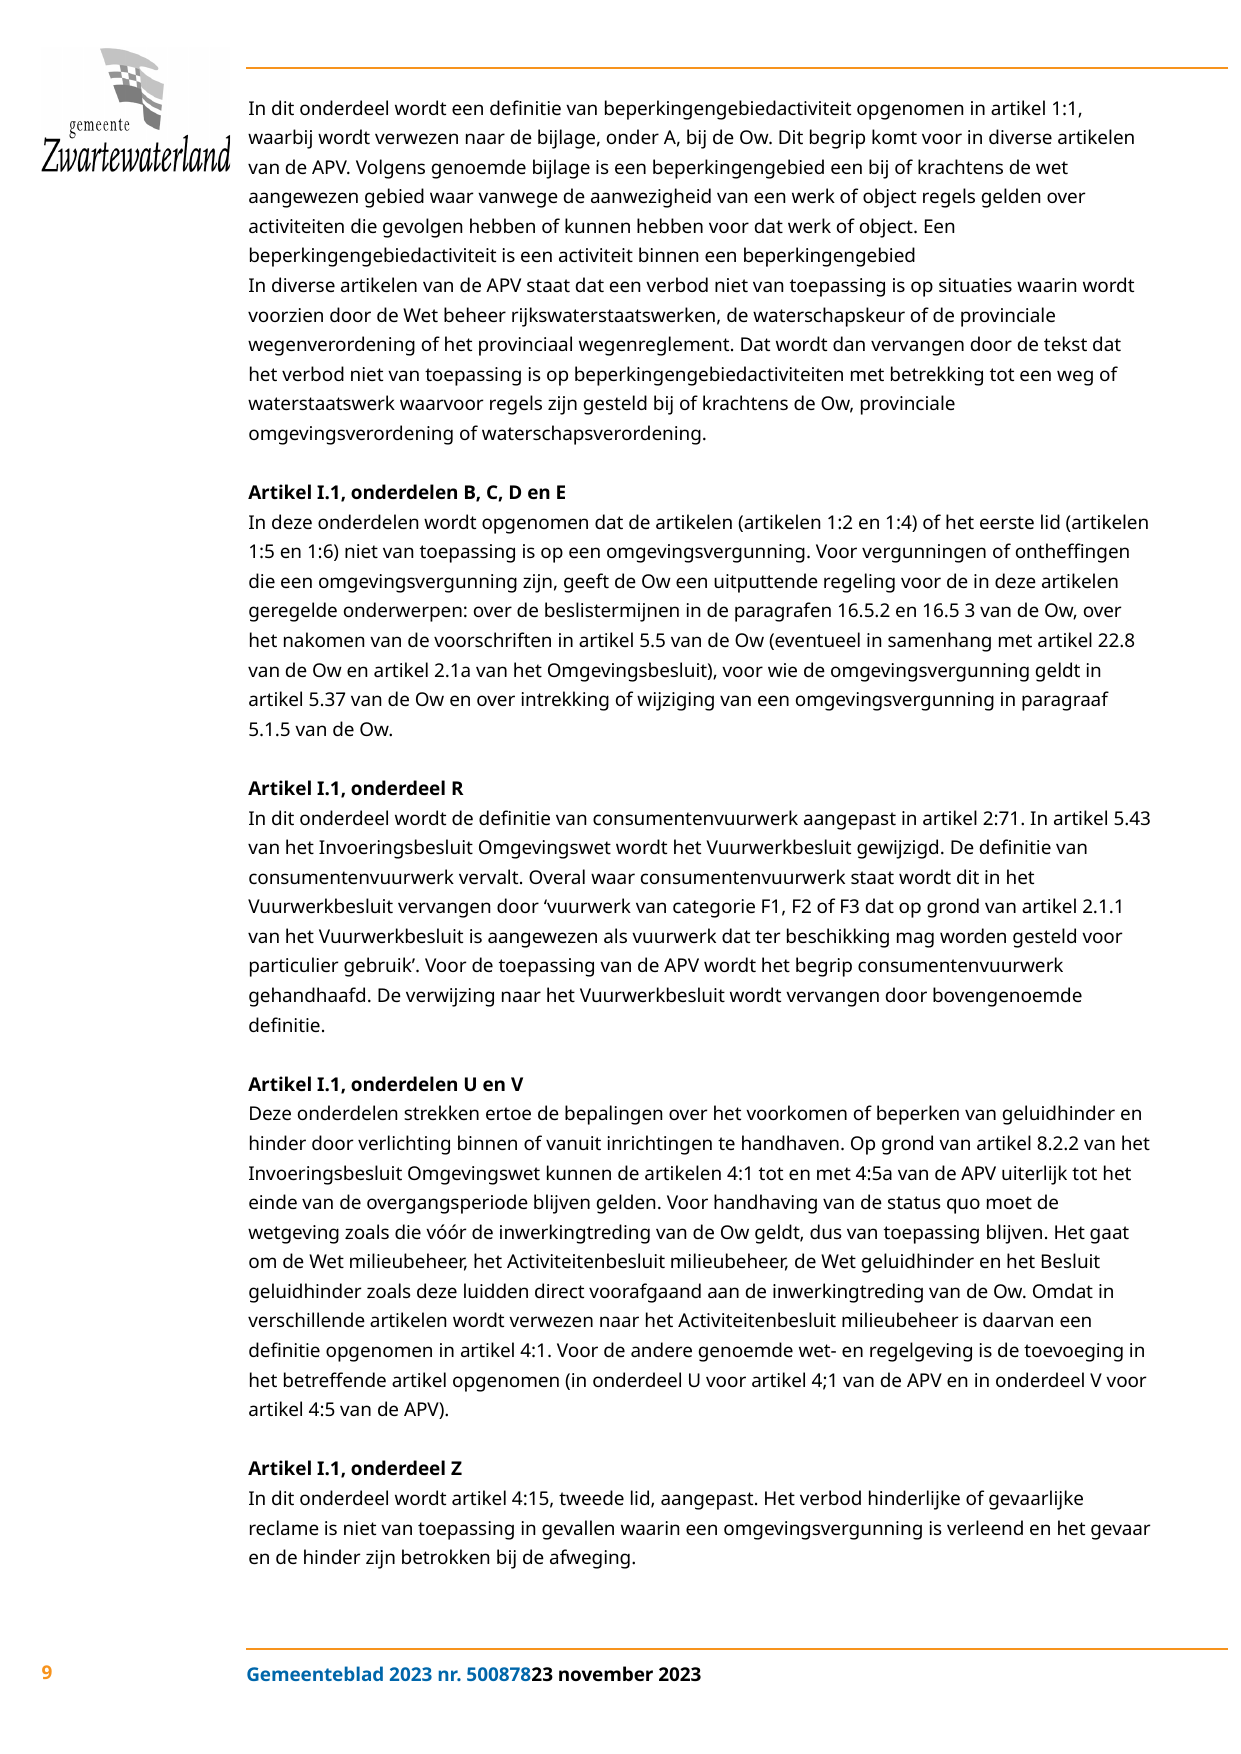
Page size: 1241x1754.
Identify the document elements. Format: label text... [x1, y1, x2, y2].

text In dit onderdeel wordt een definitie van beperkingengebiedactiviteit opgenomen in artikel 1:1, waarbij wordt verwezen naar de bijlage, onder A, bij de Ow. Dit begrip komt voor in diverse artikelen van de APV. Volgens genoemde bijlage is een beperkingengebied een bij of krachtens de wet aangewezen gebied waar vanwege de aanwezigheid van een werk of object regels gelden over activiteiten die gevolgen hebben of kunnen hebben voor dat werk of object. Een beperkingengebiedactiviteit is een activiteit binnen een beperkingengebied [248, 95, 1152, 268]
text Artikel I.1, onderdelen U en V [248, 1071, 1152, 1097]
text In dit onderdeel wordt artikel 4:15, tweede lid, aangepast. Het verbod hinderlijke of gevaarlijke reclame is niet van toepassing in gevallen waarin een omgevingsvergunning is verleend en het gevaar en de hinder zijn betrokken bij de afweging. [248, 1485, 1152, 1570]
text Artikel I.1, onderdeel R [248, 775, 1152, 801]
text In diverse artikelen van de APV staat dat een verbod niet van toepassing is op situaties waarin wordt voorzien door de Wet beheer rijkswaterstaatswerken, de waterschapskeur of de provinciale wegenverordening of het provinciaal wegenreglement. Dat wordt dan vervangen door de tekst dat het verbod niet van toepassing is op beperkingengebiedactiviteiten met betrekking tot een weg of waterstaatswerk waarvoor regels zijn gesteld bij of krachtens de Ow, provinciale omgevingsverordening of waterschapsverordening. [248, 272, 1152, 446]
text Artikel I.1, onderdelen B, C, D en E [248, 479, 1152, 505]
text In dit onderdeel wordt de definitie van consumentenvuurwerk aangepast in artikel 2:71. In artikel 5.43 van het Invoeringsbesluit Omgevingswet wordt het Vuurwerkbesluit gewijzigd. De definitie van consumentenvuurwerk vervalt. Overal waar consumentenvuurwerk staat wordt dit in het Vuurwerkbesluit vervangen door ‘vuurwerk van categorie F1, F2 of F3 dat op grond van artikel 2.1.1 van het Vuurwerkbesluit is aangewezen als vuurwerk dat ter beschikking mag worden gesteld voor particulier gebruik’. Voor de toepassing van de APV wordt het begrip consumentenvuurwerk gehandhaafd. De verwijzing naar het Vuurwerkbesluit wordt vervangen door bovengenoemde definitie. [248, 805, 1152, 1038]
text Artikel I.1, onderdeel Z [248, 1456, 1152, 1481]
text Deze onderdelen strekken ertoe de bepalingen over het voorkomen of beperken van geluidhinder en hinder door verlichting binnen of vanuit inrichtingen te handhaven. Op grond van artikel 8.2.2 van het Invoeringsbesluit Omgevingswet kunnen de artikelen 4:1 tot en met 4:5a van de APV uiterlijk tot het einde van de overgangsperiode blijven gelden. Voor handhaving van de status quo moet de wetgeving zoals die vóór de inwerkingtreding van de Ow geldt, dus van toepassing blijven. Het gaat om de Wet milieubeheer, het Activiteitenbesluit milieubeheer, de Wet geluidhinder en het Besluit geluidhinder zoals deze luidden direct voorafgaand aan de inwerkingtreding van de Ow. Omdat in verschillende artikelen wordt verwezen naar het Activiteitenbesluit milieubeheer is daarvan een definitie opgenomen in artikel 4:1. Voor de andere genoemde wet- en regelgeving is de toevoeging in het betreffende artikel opgenomen (in onderdeel U voor artikel 4;1 van de APV en in onderdeel V voor artikel 4:5 van de APV). [248, 1101, 1152, 1422]
picture [41, 47, 231, 172]
text In deze onderdelen wordt opgenomen dat de artikelen (artikelen 1:2 en 1:4) of het eerste lid (artikelen 1:5 en 1:6) niet van toepassing is op een omgevingsvergunning. Voor vergunningen of ontheffingen die een omgevingsvergunning zijn, geeft de Ow een uitputtende regeling voor de in deze artikelen geregelde onderwerpen: over de beslistermijnen in de paragrafen 16.5.2 en 16.5 3 van de Ow, over het nakomen van de voorschriften in artikel 5.5 van de Ow (eventueel in samenhang met artikel 22.8 van de Ow en artikel 2.1a van het Omgevingsbesluit), voor wie de omgevingsvergunning geldt in artikel 5.37 van de Ow en over intrekking of wijziging van een omgevingsvergunning in paragraaf 5.1.5 van de Ow. [248, 509, 1152, 742]
